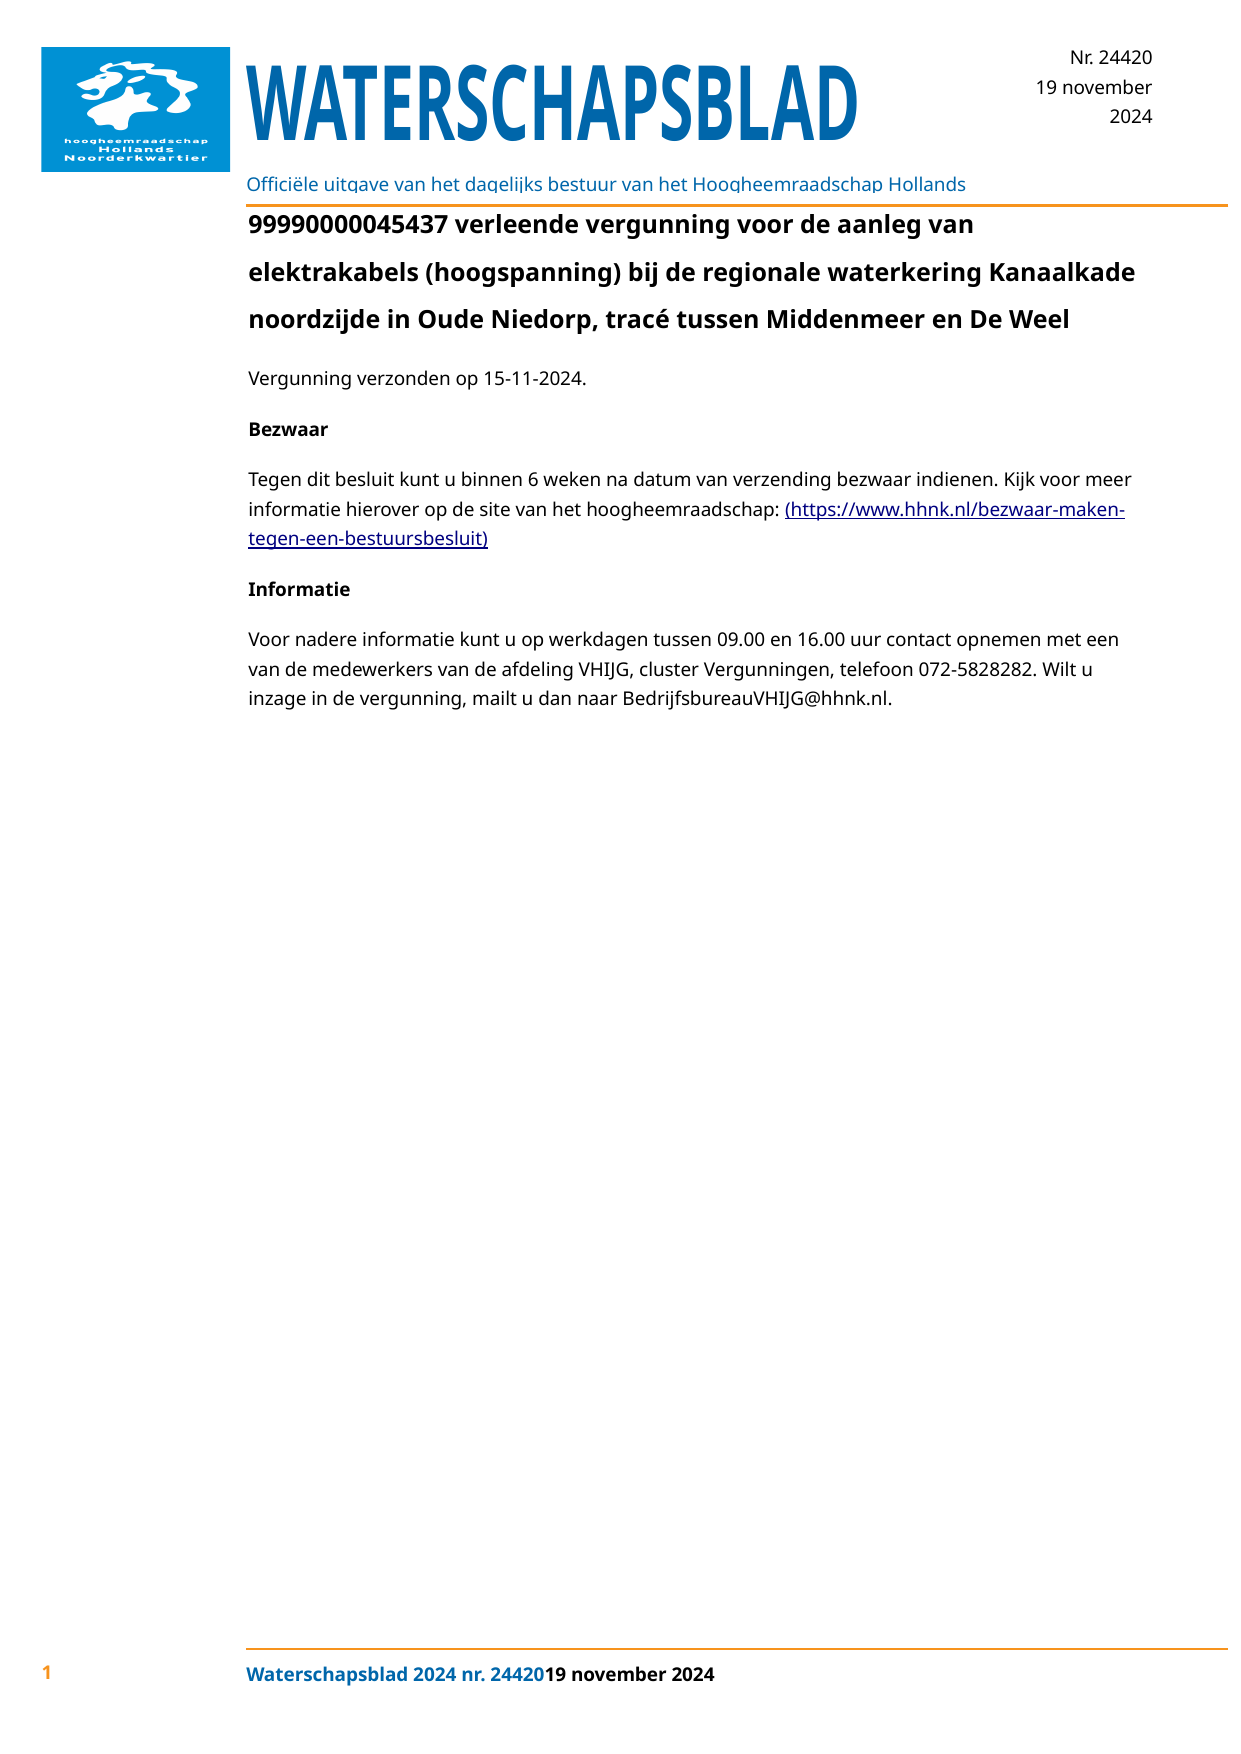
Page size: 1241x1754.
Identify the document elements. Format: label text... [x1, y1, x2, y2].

picture [118, 62, 197, 112]
text 99990000045437 verleende vergunning voor de aanleg van elektrakabels (hoogspanning) bij de regionale waterkering Kanaalkade noordzijde in Oude Niedorp, tracé tussen Middenmeer en De Weel [248, 207, 1152, 336]
picture [78, 64, 122, 99]
text Vergunning verzonden op 15-11-2024. [248, 366, 1152, 391]
text Informatie [248, 576, 1152, 602]
text Bezwaar [248, 416, 1152, 442]
text Voor nadere informatie kunt u op werkdagen tussen 09.00 en 16.00 uur contact opnemen met een van de medewerkers van de afdeling VHIJG, cluster Vergunningen, telefoon 072-5828282. Wilt u inzage in de vergunning, mailt u dan naar BedrijfsbureauVHIJG@hhnk.nl. [248, 626, 1152, 711]
picture [88, 87, 157, 130]
picture [129, 76, 144, 82]
text Tegen dit besluit kunt u binnen 6 weken na datum van verzending bezwaar indienen. Kijk voor meer informatie hierover op de site van het hoogheemraadschap: (https://www.hhnk.nl/bezwaar-maken-tegen-een-bestuursbesluit) [248, 466, 1152, 551]
